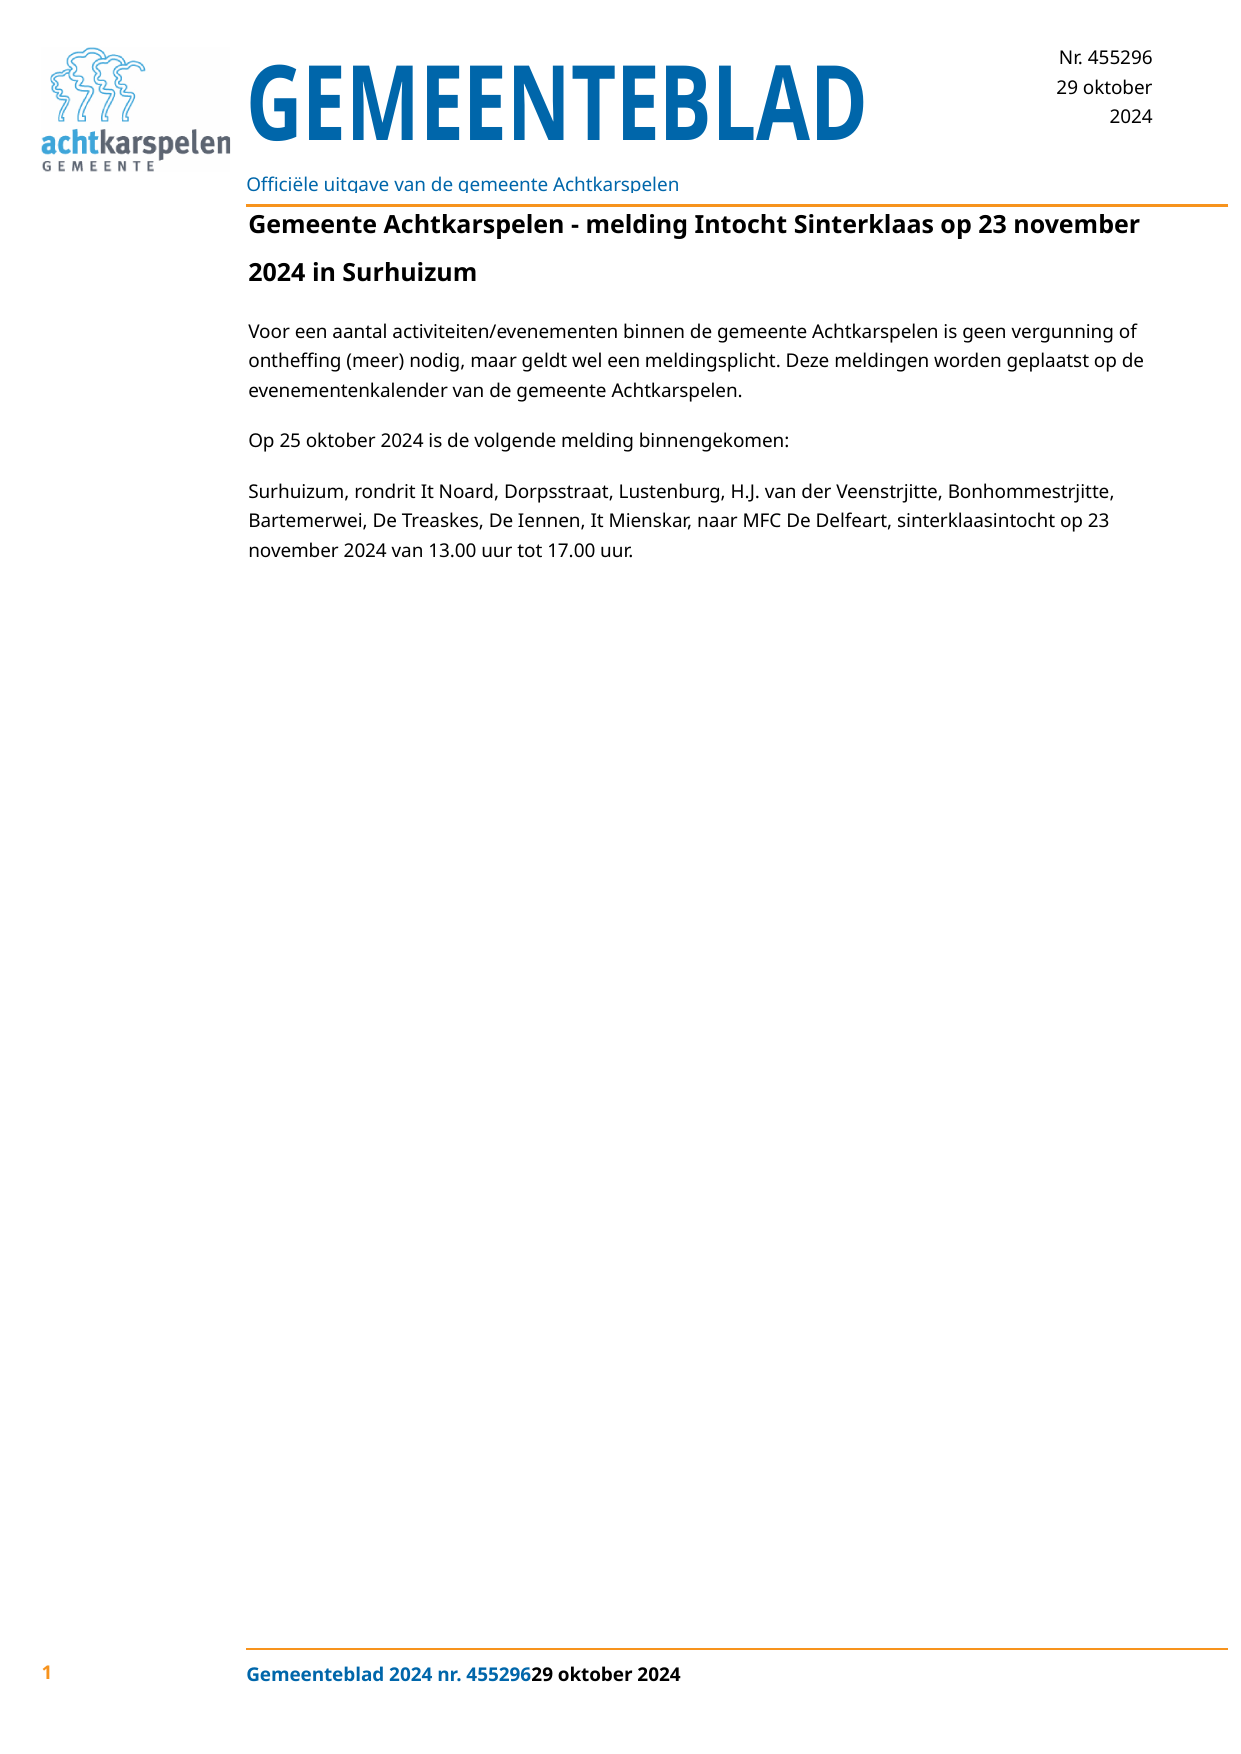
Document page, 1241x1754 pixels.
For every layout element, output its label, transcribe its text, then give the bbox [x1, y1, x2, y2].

text Voor een aantal activiteiten/evenementen binnen de gemeente Achtkarspelen is geen vergunning of ontheffing (meer) nodig, maar geldt wel een meldingsplicht. Deze meldingen worden geplaatst op de evenementenkalender van de gemeente Achtkarspelen. [248, 318, 1152, 403]
text Op 25 oktober 2024 is de volgende melding binnengekomen: [248, 427, 1152, 453]
text Surhuizum, rondrit It Noard, Dorpsstraat, Lustenburg, H.J. van der Veenstrjitte, Bonhommestrjitte, Bartemerwei, De Treaskes, De Iennen, It Mienskar, naar MFC De Delfeart, sinterklaasintocht op 23 november 2024 van 13.00 uur tot 17.00 uur. [248, 478, 1152, 563]
picture [41, 47, 231, 172]
text Gemeente Achtkarspelen - melding Intocht Sinterklaas op 23 november 2024 in Surhuizum [248, 207, 1152, 288]
